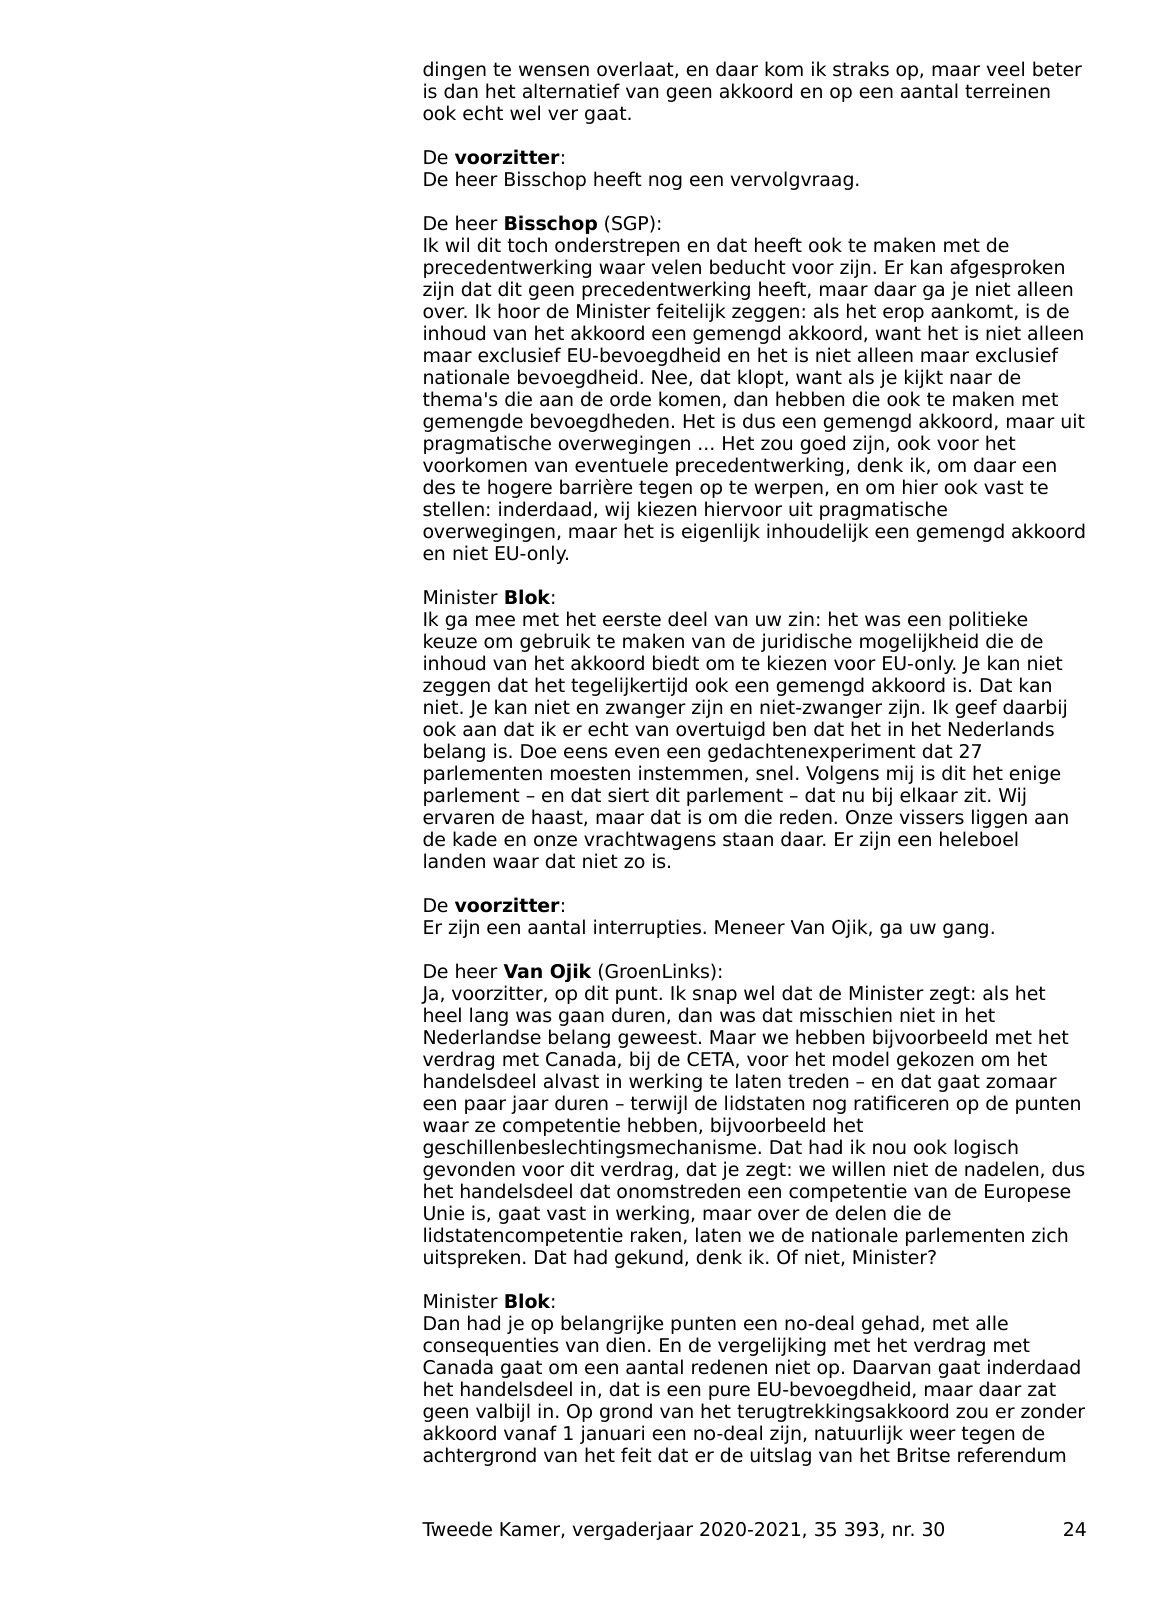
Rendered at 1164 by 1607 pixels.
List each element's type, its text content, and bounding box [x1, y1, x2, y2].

text Ik wil dit toch onderstrepen en dat heeft ook te maken met de precedentwerking waar velen beducht voor zijn. Er kan afgesproken zijn dat dit geen precedentwerking heeft, maar daar ga je niet alleen over. Ik hoor de Minister feitelijk zeggen: als het erop aankomt, is de inhoud van het akkoord een gemengd akkoord, want het is niet alleen maar exclusief EU-bevoegdheid en het is niet alleen maar exclusief nationale bevoegdheid. Nee, dat klopt, want als je kijkt naar de thema's die aan de orde komen, dan hebben die ook te maken met gemengde bevoegdheden. Het is dus een gemengd akkoord, maar uit pragmatische overwegingen ... Het zou goed zijn, ook voor het voorkomen van eventuele precedentwerking, denk ik, om daar een des te hogere barrière tegen op te werpen, en om hier ook vast te stellen: inderdaad, wij kiezen hiervoor uit pragmatische overwegingen, maar het is eigenlijk inhoudelijk een gemengd akkoord en niet EU-only. [422, 235, 1087, 565]
text De heer Van Ojik (GroenLinks): [422, 961, 1087, 983]
text De heer Bisschop heeft nog een vervolgvraag. [422, 169, 1087, 191]
text De voorzitter: [422, 895, 1087, 917]
text Minister Blok: [422, 1291, 1087, 1313]
text dingen te wensen overlaat, en daar kom ik straks op, maar veel beter is dan het alternatief van geen akkoord en op een aantal terreinen ook echt wel ver gaat. [422, 59, 1087, 125]
text Er zijn een aantal interrupties. Meneer Van Ojik, ga uw gang. [422, 917, 1087, 939]
text De heer Bisschop (SGP): [422, 213, 1087, 235]
text Ja, voorzitter, op dit punt. Ik snap wel dat de Minister zegt: als het heel lang was gaan duren, dan was dat misschien niet in het Nederlandse belang geweest. Maar we hebben bijvoorbeeld met het verdrag met Canada, bij de CETA, voor het model gekozen om het handelsdeel alvast in werking te laten treden – en dat gaat zomaar een paar jaar duren – terwijl de lidstaten nog ratificeren op de punten waar ze competentie hebben, bijvoorbeeld het geschillenbeslechtingsmechanisme. Dat had ik nou ook logisch gevonden voor dit verdrag, dat je zegt: we willen niet de nadelen, dus het handelsdeel dat onomstreden een competentie van de Europese Unie is, gaat vast in werking, maar over de delen die de lidstatencompetentie raken, laten we de nationale parlementen zich uitspreken. Dat had gekund, denk ik. Of niet, Minister? [422, 983, 1087, 1269]
text Ik ga mee met het eerste deel van uw zin: het was een politieke keuze om gebruik te maken van de juridische mogelijkheid die de inhoud van het akkoord biedt om te kiezen voor EU-only. Je kan niet zeggen dat het tegelijkertijd ook een gemengd akkoord is. Dat kan niet. Je kan niet en zwanger zijn en niet-zwanger zijn. Ik geef daarbij ook aan dat ik er echt van overtuigd ben dat het in het Nederlands belang is. Doe eens even een gedachtenexperiment dat 27 parlementen moesten instemmen, snel. Volgens mij is dit het enige parlement – en dat siert dit parlement – dat nu bij elkaar zit. Wij ervaren de haast, maar dat is om die reden. Onze vissers liggen aan de kade en onze vrachtwagens staan daar. Er zijn een heleboel landen waar dat niet zo is. [422, 609, 1087, 873]
text Dan had je op belangrijke punten een no-deal gehad, met alle consequenties van dien. En de vergelijking met het verdrag met Canada gaat om een aantal redenen niet op. Daarvan gaat inderdaad het handelsdeel in, dat is een pure EU-bevoegdheid, maar daar zat geen valbijl in. Op grond van het terugtrekkingsakkoord zou er zonder akkoord vanaf 1 januari een no-deal zijn, natuurlijk weer tegen de achtergrond van het feit dat er de uitslag van het Britse referendum [422, 1313, 1087, 1467]
text De voorzitter: [422, 147, 1087, 169]
text Minister Blok: [422, 587, 1087, 609]
